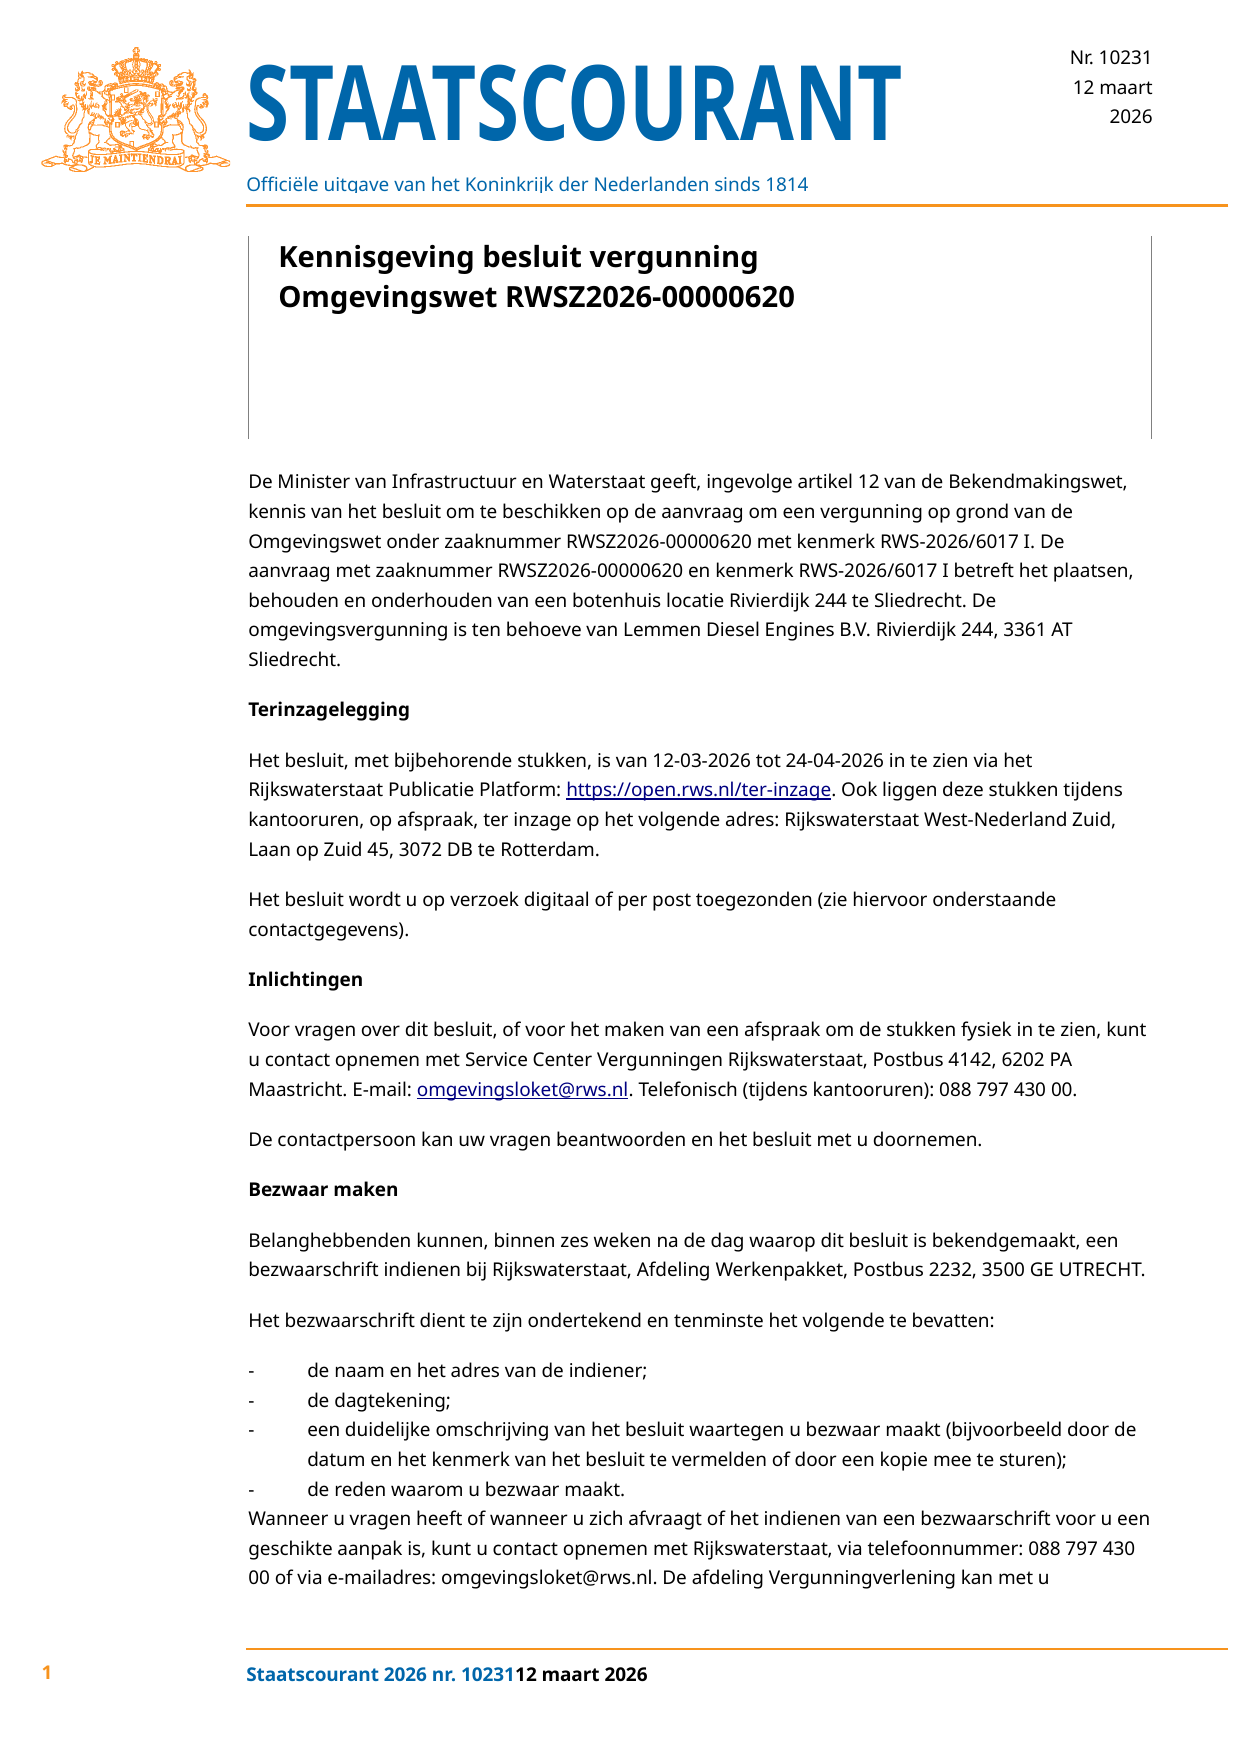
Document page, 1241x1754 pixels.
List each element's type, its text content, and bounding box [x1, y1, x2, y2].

list de dagtekening; [248, 1387, 1152, 1413]
text Voor vragen over dit besluit, of voor het maken van een afspraak om de stukken fysiek in te zien, kunt u contact opnemen met Service Center Vergunningen Rijkswaterstaat, Postbus 4142, 6202 PA Maastricht. E-mail: omgevingsloket@rws.nl. Telefonisch (tijdens kantooruren): 088 797 430 00. [248, 1017, 1152, 1101]
text Terinzagelegging [248, 697, 1152, 722]
table_header [850, 414, 1151, 439]
text Bezwaar maken [248, 1177, 1152, 1202]
list een duidelijke omschrijving van het besluit waartegen u bezwaar maakt (bijvoorbeeld door de datum en het kenmerk van het besluit te vermelden of door een kopie mee te sturen); [248, 1417, 1152, 1472]
list de reden waarom u bezwaar maakt. [248, 1476, 1152, 1501]
picture [912, 236, 1090, 414]
text Belanghebbenden kunnen, binnen zes weken na de dag waarop dit besluit is bekendgemaakt, een bezwaarschrift indienen bij Rijkswaterstaat, Afdeling Werkenpakket, Postbus 2232, 3500 GE UTRECHT. [248, 1227, 1152, 1282]
text De contactpersoon kan uw vragen beantwoorden en het besluit met u doornemen. [248, 1126, 1152, 1152]
text Wanneer u vragen heeft of wanneer u zich afvraagt of het indienen van een bezwaarschrift voor u een geschikte aanpak is, kunt u contact opnemen met Rijkswaterstaat, via telefoonnummer: 088 797 430 00 of via e-mailadres: omgevingsloket@rws.nl. De afdeling Vergunningverlening kan met u [248, 1505, 1152, 1590]
text Het besluit, met bijbehorende stukken, is van 12-03-2026 tot 24-04-2026 in te zien via het Rijkswaterstaat Publicatie Platform: https://open.rws.nl/ter-inzage. Ook liggen deze stukken tijdens kantooruren, op afspraak, ter inzage op het volgende adres: Rijkswaterstaat West-Nederland Zuid, Laan op Zuid 45, 3072 DB te Rotterdam. [248, 747, 1152, 861]
table_header [850, 236, 912, 413]
table_header [1090, 236, 1151, 413]
text Inlichtingen [248, 966, 1152, 992]
text De Minister van Infrastructuur en Waterstaat geeft, ingevolge artikel 12 van de Bekendmakingswet, kennis van het besluit om te beschikken op de aanvraag om een vergunning op grond van de Omgevingswet onder zaaknummer RWSZ2026-00000620 met kenmerk RWS-2026/6017 I. De aanvraag met zaaknummer RWSZ2026-00000620 en kenmerk RWS-2026/6017 I betreft het plaatsen, behouden en onderhouden van een botenhuis locatie Rivierdijk 244 te Sliedrecht. De omgevingsvergunning is ten behoeve van Lemmen Diesel Engines B.V. Rivierdijk 244, 3361 AT Sliedrecht. [248, 469, 1152, 672]
list de naam en het adres van de indiener; [248, 1357, 1152, 1383]
text Het bezwaarschrift dient te zijn ondertekend en tenminste het volgende te bevatten: [248, 1307, 1152, 1333]
picture [41, 47, 231, 172]
text Het besluit wordt u op verzoek digitaal of per post toegezonden (zie hiervoor onderstaande contactgegevens). [248, 886, 1152, 941]
table_header Kennisgeving besluit vergunning Omgevingswet RWSZ2026-00000620 [249, 236, 850, 439]
